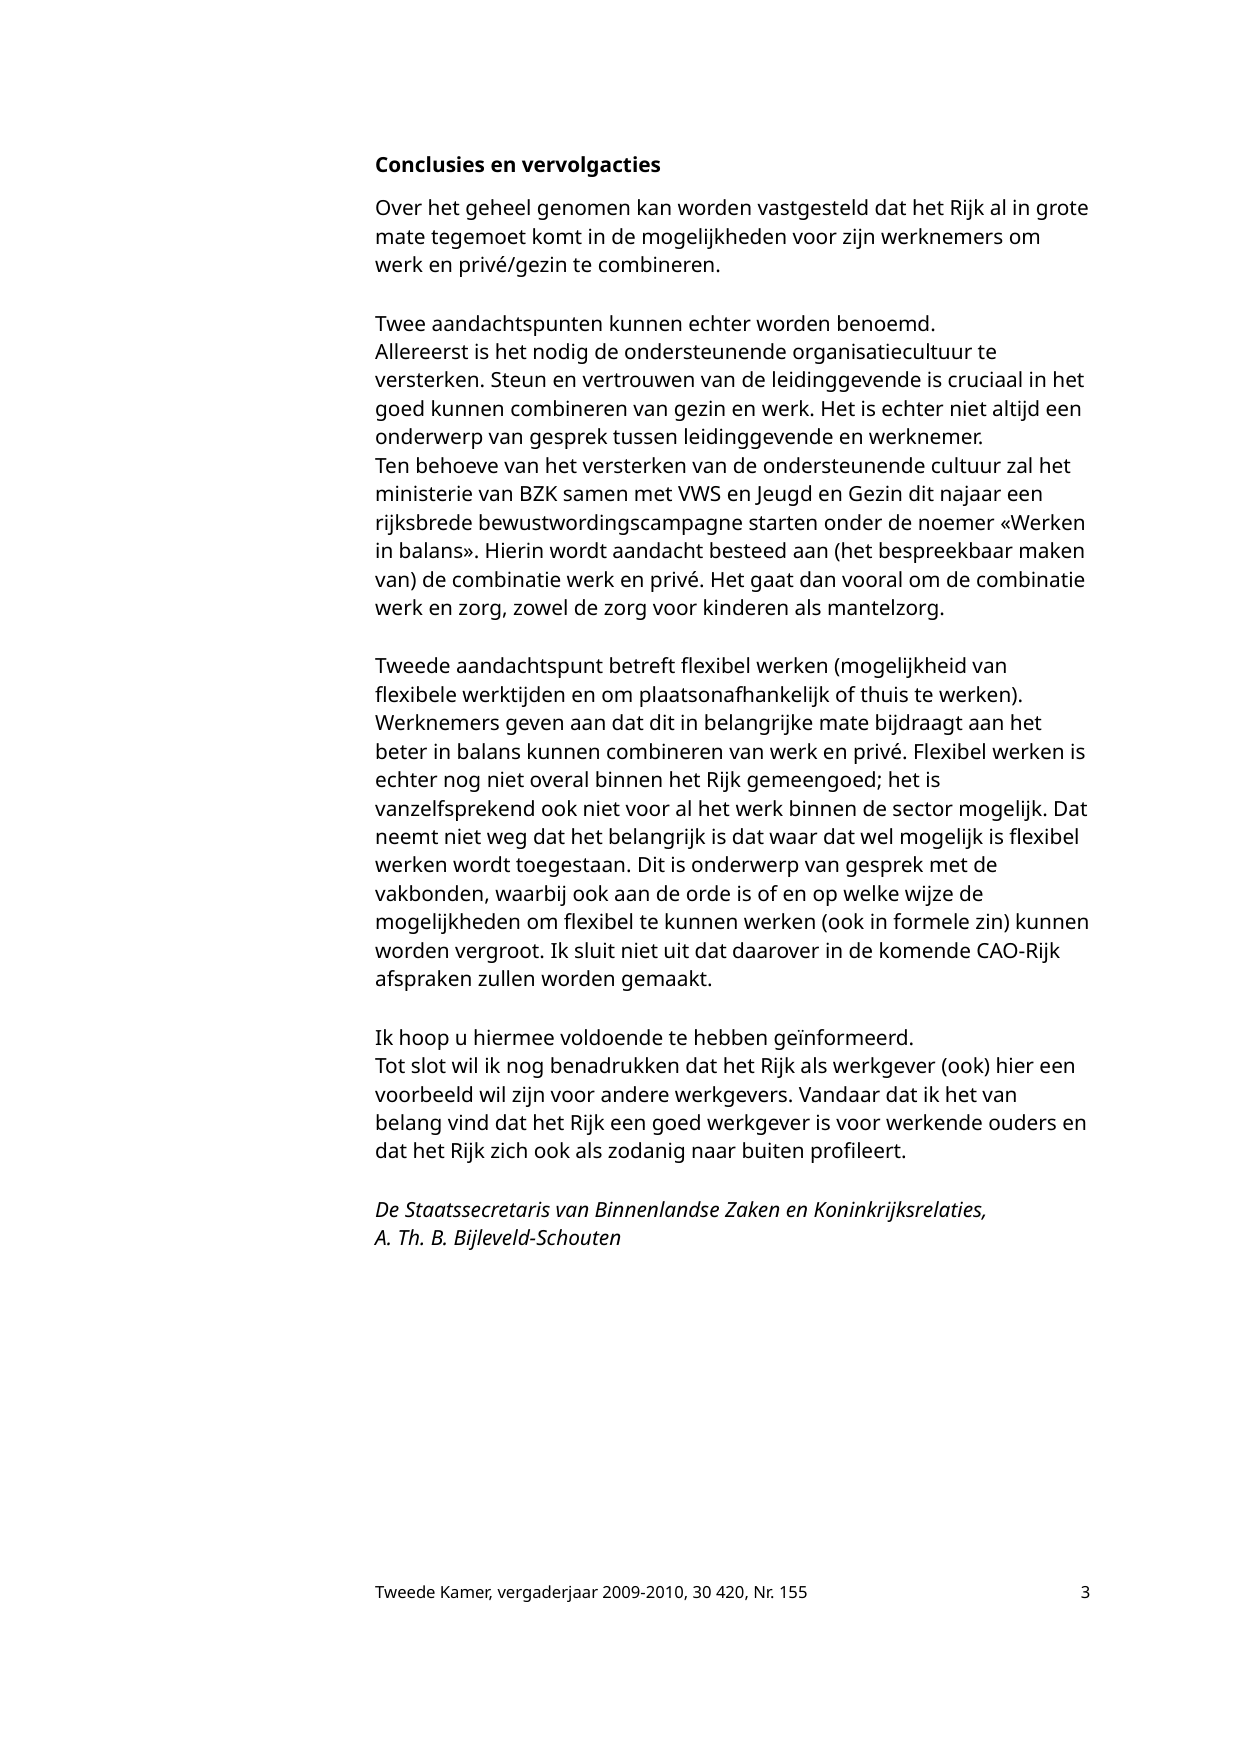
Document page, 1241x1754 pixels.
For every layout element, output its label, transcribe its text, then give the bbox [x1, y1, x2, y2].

text De Staatssecretaris van Binnenlandse Zaken en Koninkrijksrelaties, [375, 1195, 1090, 1223]
text Allereerst is het nodig de ondersteunende organisatiecultuur te versterken. Steun en vertrouwen van de leidinggevende is cruciaal in het goed kunnen combineren van gezin en werk. Het is echter niet altijd een onderwerp van gesprek tussen leidinggevende en werknemer. [375, 337, 1090, 451]
text Twee aandachtspunten kunnen echter worden benoemd. [375, 309, 1090, 337]
text A. Th. B. Bijleveld-Schouten [375, 1223, 1090, 1252]
text Ten behoeve van het versterken van de ondersteunende cultuur zal het ministerie van BZK samen met VWS en Jeugd en Gezin dit najaar een rijksbrede bewustwordingscampagne starten onder de noemer «Werken in balans». Hierin wordt aandacht besteed aan (het bespreekbaar maken van) de combinatie werk en privé. Het gaat dan vooral om de combinatie werk en zorg, zowel de zorg voor kinderen als mantelzorg. [375, 451, 1090, 622]
text Tot slot wil ik nog benadrukken dat het Rijk als werkgever (ook) hier een voorbeeld wil zijn voor andere werkgevers. Vandaar dat ik het van belang vind dat het Rijk een goed werkgever is voor werkende ouders en dat het Rijk zich ook als zodanig naar buiten profileert. [375, 1051, 1090, 1165]
text Tweede aandachtspunt betreft flexibel werken (mogelijkheid van flexibele werktijden en om plaatsonafhankelijk of thuis te werken). Werknemers geven aan dat dit in belangrijke mate bijdraagt aan het beter in balans kunnen combineren van werk en privé. Flexibel werken is echter nog niet overal binnen het Rijk gemeengoed; het is vanzelfsprekend ook niet voor al het werk binnen de sector mogelijk. Dat neemt niet weg dat het belangrijk is dat waar dat wel mogelijk is flexibel werken wordt toegestaan. Dit is onderwerp van gesprek met de vakbonden, waarbij ook aan de orde is of en op welke wijze de mogelijkheden om flexibel te kunnen werken (ook in formele zin) kunnen worden vergroot. Ik sluit niet uit dat daarover in de komende CAO-Rijk afspraken zullen worden gemaakt. [375, 652, 1090, 993]
text Over het geheel genomen kan worden vastgesteld dat het Rijk al in grote mate tegemoet komt in de mogelijkheden voor zijn werknemers om werk en privé/gezin te combineren. [375, 193, 1090, 279]
text Conclusies en vervolgacties [375, 150, 1090, 178]
text Ik hoop u hiermee voldoende te hebben geïnformeerd. [375, 1023, 1090, 1051]
